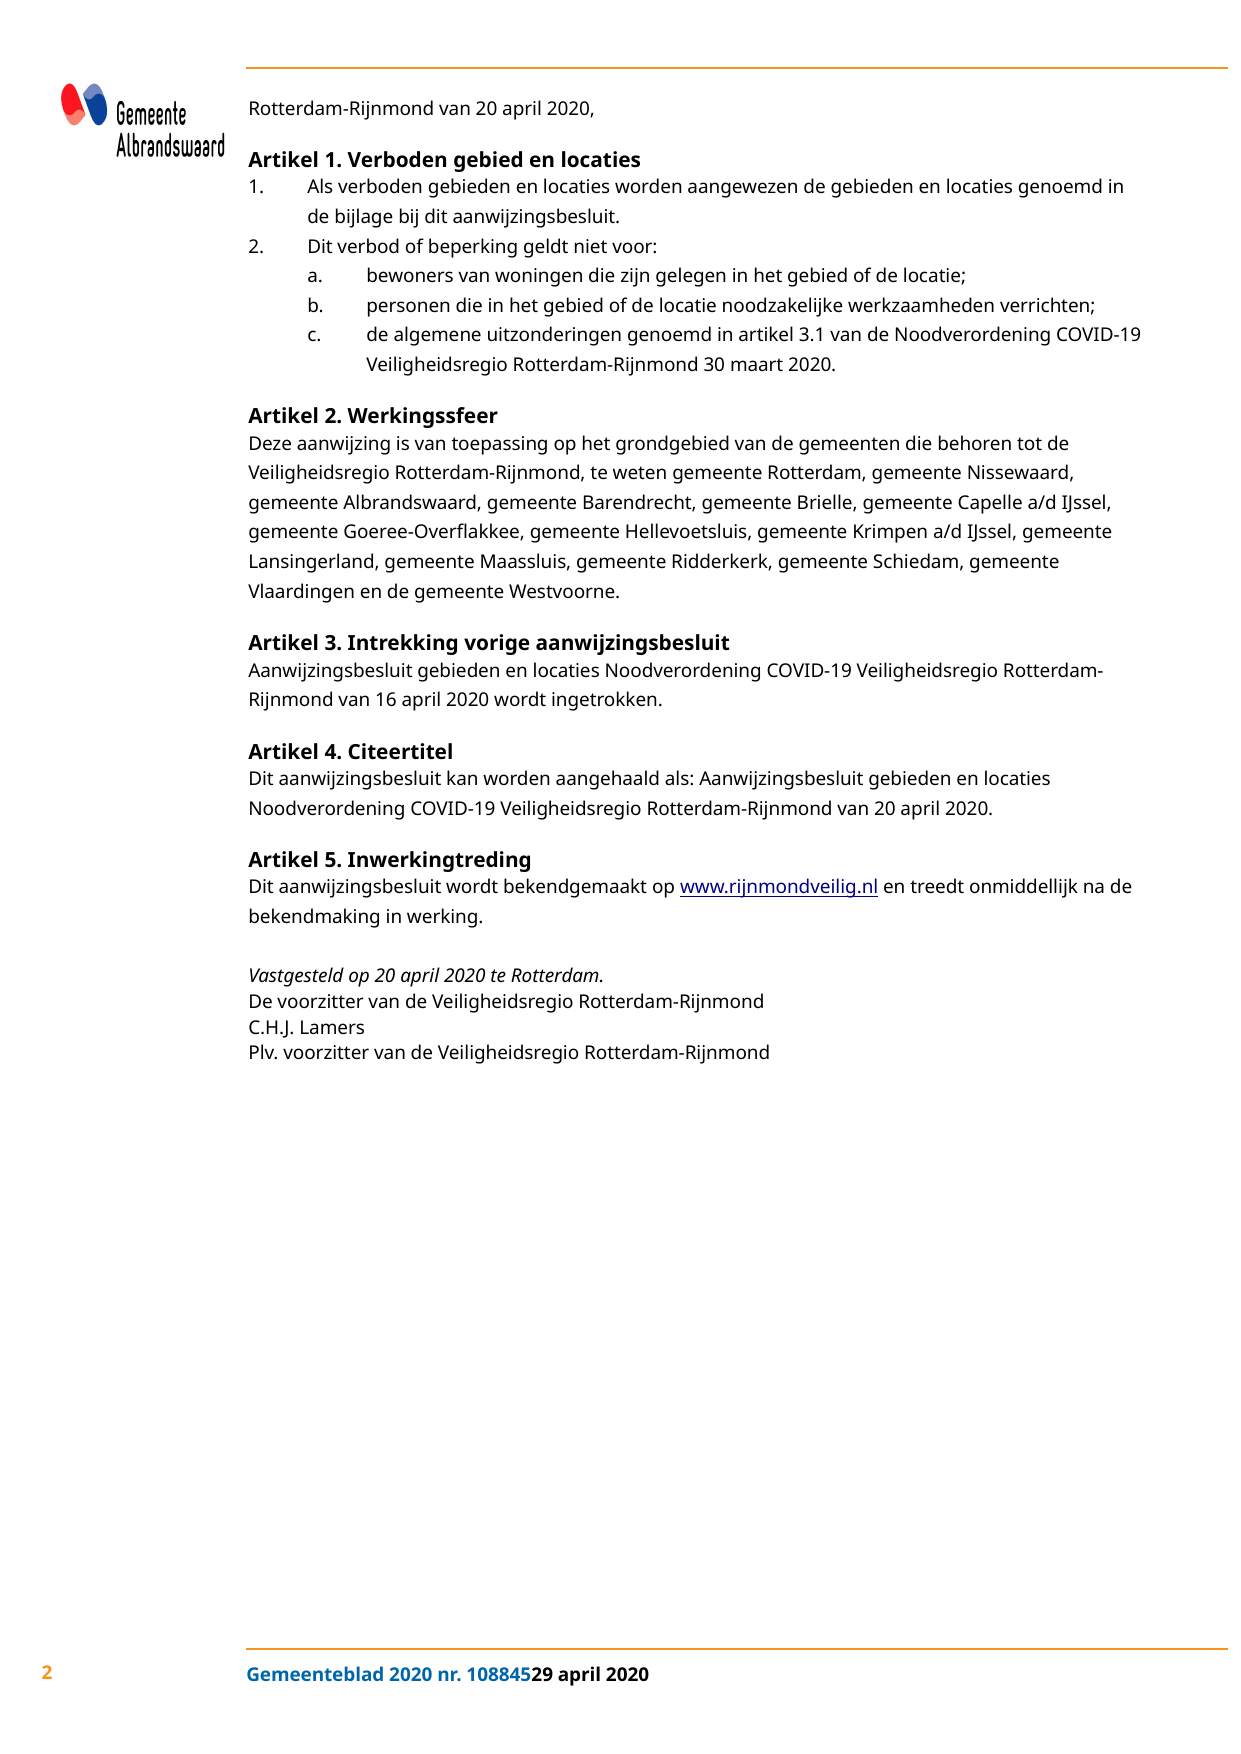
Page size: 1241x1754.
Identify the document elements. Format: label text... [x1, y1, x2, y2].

list Dit verbod of beperking geldt niet voor: [248, 233, 1152, 258]
text Artikel 2. Werkingssfeer [248, 402, 1152, 430]
text Dit aanwijzingsbesluit wordt bekendgemaakt op www.rijnmondveilig.nl en treedt onmiddellijk na de bekendmaking in werking. [248, 874, 1152, 929]
text Artikel 4. Citeertitel [248, 737, 1152, 765]
text Deze aanwijzing is van toepassing op het grondgebied van de gemeenten die behoren tot de Veiligheidsregio Rotterdam-Rijnmond, te weten gemeente Rotterdam, gemeente Nissewaard, gemeente Albrandswaard, gemeente Barendrecht, gemeente Brielle, gemeente Capelle a/d IJssel, gemeente Goeree-Overflakkee, gemeente Hellevoetsluis, gemeente Krimpen a/d IJssel, gemeente Lansingerland, gemeente Maassluis, gemeente Ridderkerk, gemeente Schiedam, gemeente Vlaardingen en de gemeente Westvoorne. [248, 430, 1152, 604]
text Artikel 5. Inwerkingtreding [248, 845, 1152, 874]
list de algemene uitzonderingen genoemd in artikel 3.1 van de Noodverordening COVID-19 Veiligheidsregio Rotterdam-Rijnmond 30 maart 2020. [307, 322, 1152, 377]
text Artikel 1. Verboden gebied en locaties [248, 145, 1152, 174]
list bewoners van woningen die zijn gelegen in het gebied of de locatie; [307, 262, 1152, 288]
picture [41, 47, 231, 172]
list Als verboden gebieden en locaties worden aangewezen de gebieden en locaties genoemd in de bijlage bij dit aanwijzingsbesluit. [248, 174, 1152, 229]
list personen die in het gebied of de locatie noodzakelijke werkzaamheden verrichten; [307, 292, 1152, 318]
text Dit aanwijzingsbesluit kan worden aangehaald als: Aanwijzingsbesluit gebieden en locaties Noodverordening COVID-19 Veiligheidsregio Rotterdam-Rijnmond van 20 april 2020. [248, 765, 1152, 821]
text De voorzitter van de Veiligheidsregio Rotterdam-Rijnmond [248, 988, 1152, 1014]
text C.H.J. Lamers [248, 1014, 1152, 1039]
text Rotterdam-Rijnmond van 20 april 2020, [248, 95, 1152, 121]
text Plv. voorzitter van de Veiligheidsregio Rotterdam-Rijnmond [248, 1039, 1152, 1065]
text Artikel 3. Intrekking vorige aanwijzingsbesluit [248, 628, 1152, 657]
text Aanwijzingsbesluit gebieden en locaties Noodverordening COVID-19 Veiligheidsregio Rotterdam-Rijnmond van 16 april 2020 wordt ingetrokken. [248, 657, 1152, 712]
text Vastgesteld op 20 april 2020 te Rotterdam. [248, 962, 1152, 988]
